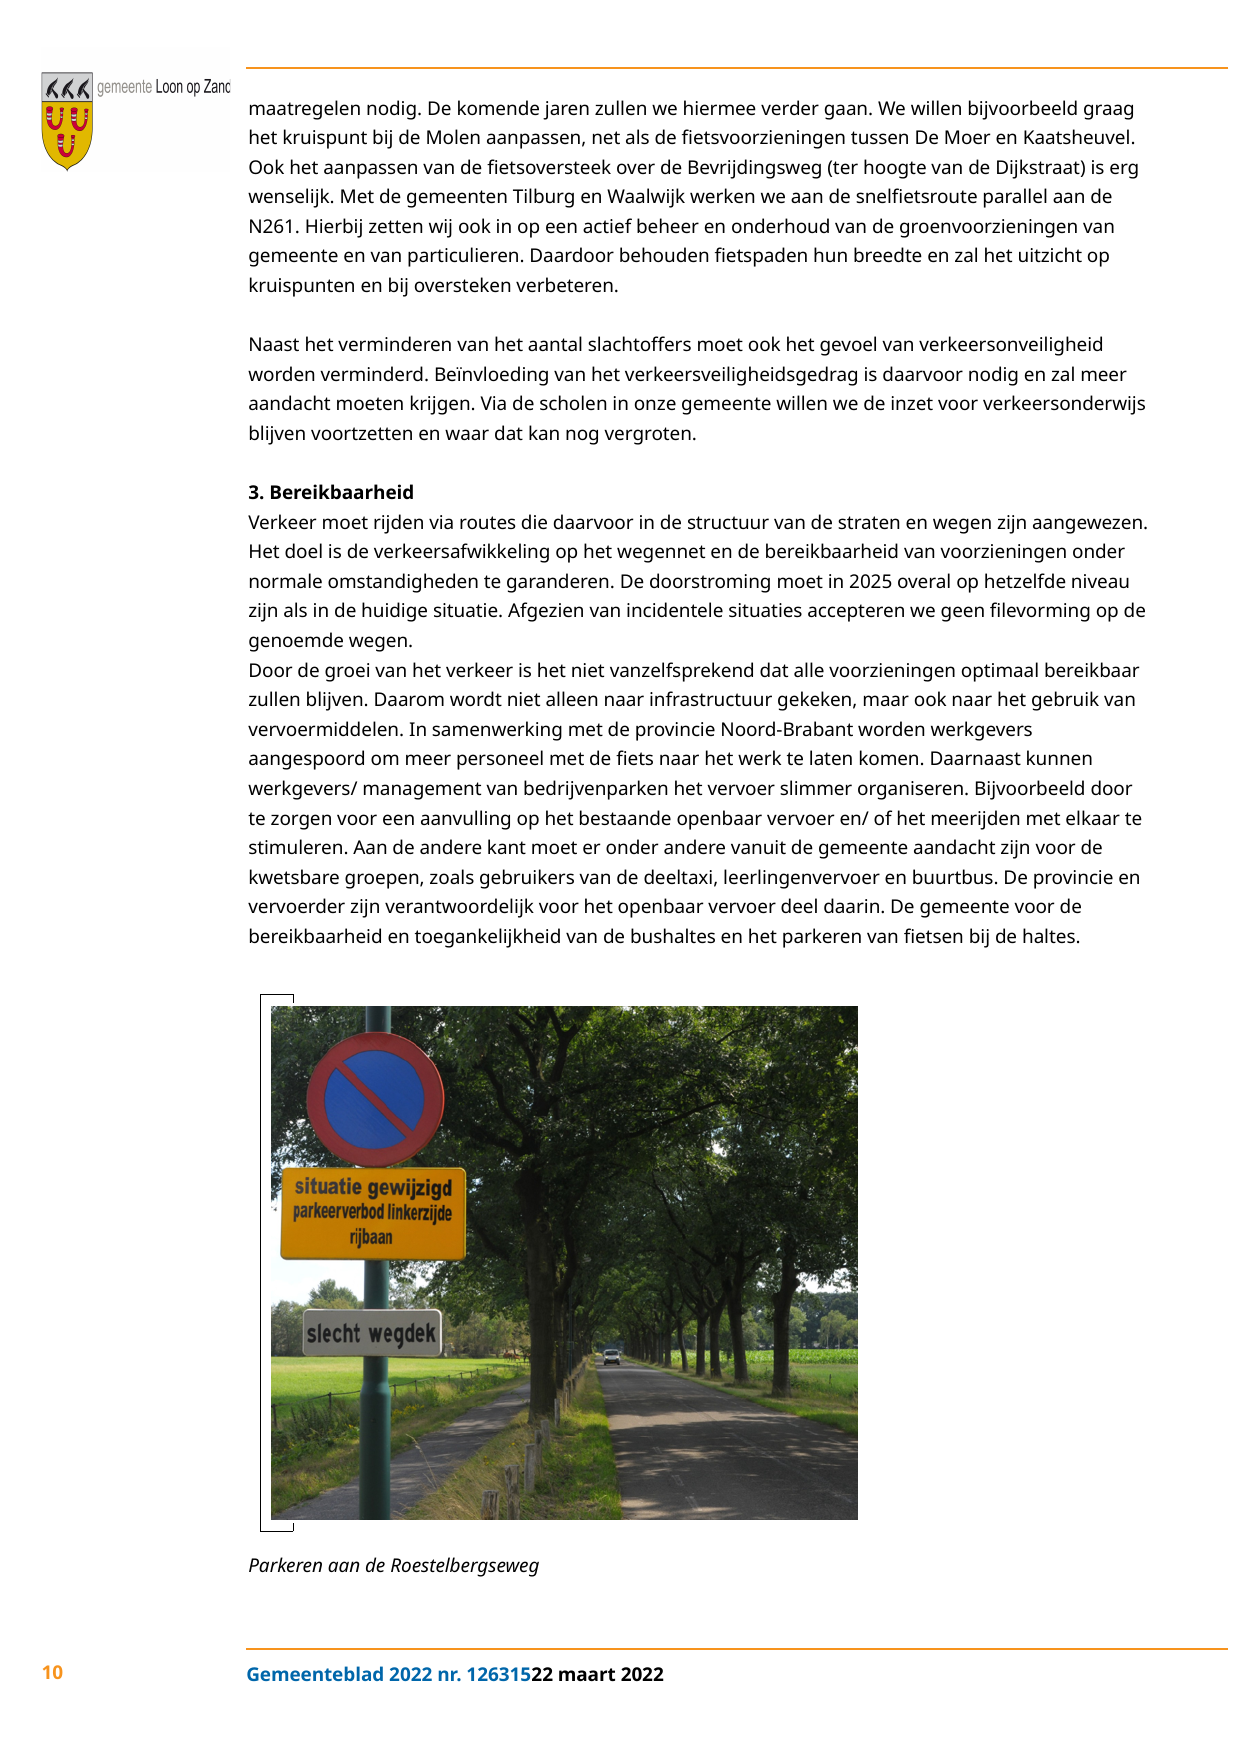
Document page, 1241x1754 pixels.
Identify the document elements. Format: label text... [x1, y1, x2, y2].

text Door de groei van het verkeer is het niet vanzelfsprekend dat alle voorzieningen optimaal bereikbaar zullen blijven. Daarom wordt niet alleen naar infrastructuur gekeken, maar ook naar het gebruik van vervoermiddelen. In samenwerking met de provincie Noord-Brabant worden werkgevers aangespoord om meer personeel met de fiets naar het werk te laten komen. Daarnaast kunnen werkgevers/ management van bedrijvenparken het vervoer slimmer organiseren. Bijvoorbeeld door te zorgen voor een aanvulling op het bestaande openbaar vervoer en/ of het meerijden met elkaar te stimuleren. Aan de andere kant moet er onder andere vanuit de gemeente aandacht zijn voor de kwetsbare groepen, zoals gebruikers van de deeltaxi, leerlingenvervoer en buurtbus. De provincie en vervoerder zijn verantwoordelijk voor het openbaar vervoer deel daarin. De gemeente voor de bereikbaarheid en toegankelijkheid van de bushaltes en het parkeren van fietsen bij de haltes. [248, 657, 1152, 949]
text maatregelen nodig. De komende jaren zullen we hiermee verder gaan. We willen bijvoorbeeld graag het kruispunt bij de Molen aanpassen, net als de fietsvoorzieningen tussen De Moer en Kaatsheuvel. Ook het aanpassen van de fietsoversteek over de Bevrijdingsweg (ter hoogte van de Dijkstraat) is erg wenselijk. Met de gemeenten Tilburg en Waalwijk werken we aan de snelfietsroute parallel aan de N261. Hierbij zetten wij ook in op een actief beheer en onderhoud van de groenvoorzieningen van gemeente en van particulieren. Daardoor behouden fietspaden hun breedte en zal het uitzicht op kruispunten en bij oversteken verbeteren. [248, 95, 1152, 298]
text 3. Bereikbaarheid [248, 479, 1152, 505]
text Naast het verminderen van het aantal slachtoffers moet ook het gevoel van verkeersonveiligheid worden verminderd. Beïnvloeding van het verkeersveiligheidsgedrag is daarvoor nodig en zal meer aandacht moeten krijgen. Via de scholen in onze gemeente willen we de inzet voor verkeersonderwijs blijven voortzetten en waar dat kan nog vergroten. [248, 331, 1152, 446]
picture [268, 1003, 860, 1523]
text Verkeer moet rijden via routes die daarvoor in de structuur van de straten en wegen zijn aangewezen. Het doel is de verkeersafwikkeling op het wegennet en de bereikbaarheid van voorzieningen onder normale omstandigheden te garanderen. De doorstroming moet in 2025 overal op hetzelfde niveau zijn als in de huidige situatie. Afgezien van incidentele situaties accepteren we geen filevorming op de genoemde wegen. [248, 509, 1152, 653]
text Parkeren aan de Roestelbergseweg [248, 1552, 1152, 1578]
picture [41, 47, 231, 172]
